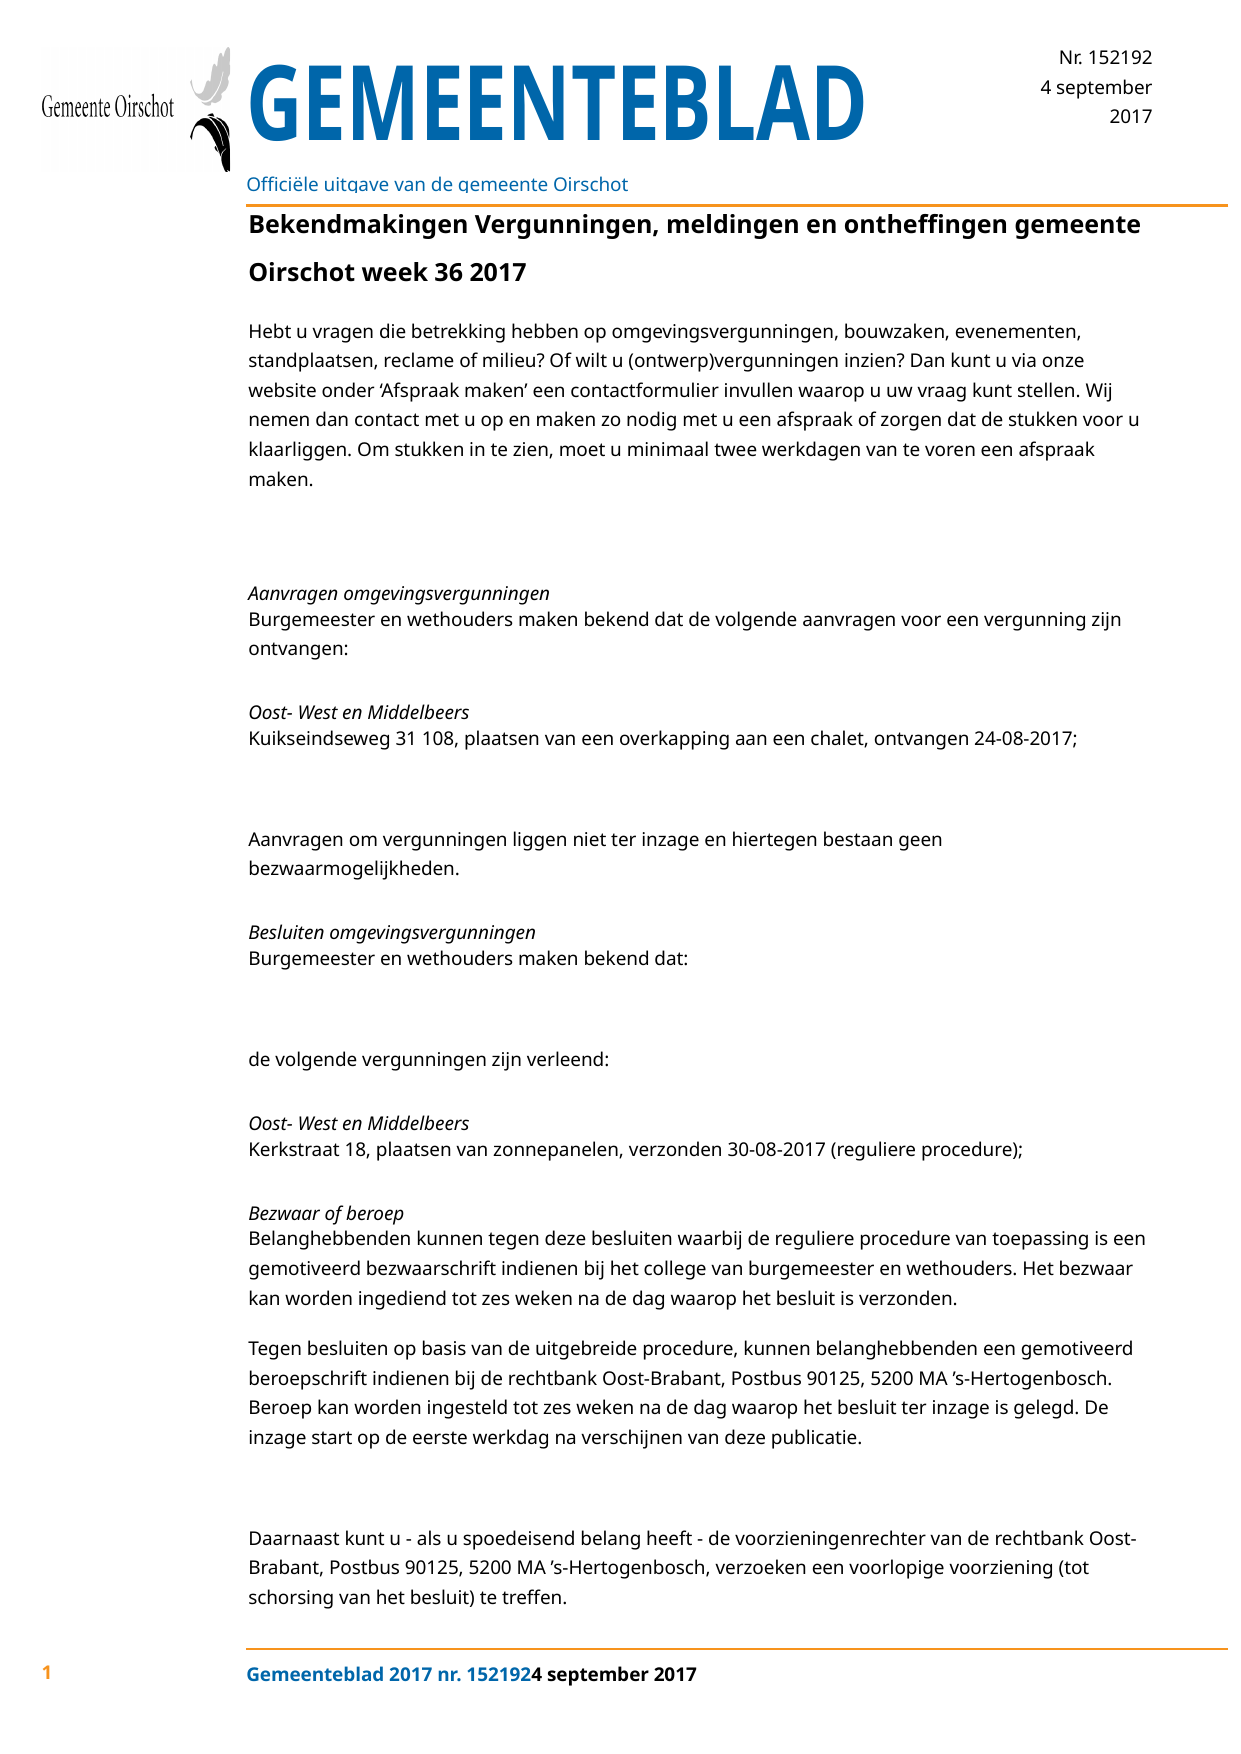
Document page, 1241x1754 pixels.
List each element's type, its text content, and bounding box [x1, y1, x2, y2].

text Aanvragen omgevingsvergunningen [248, 580, 1152, 606]
text Kerkstraat 18, plaatsen van zonnepanelen, verzonden 30-08-2017 (reguliere procedure); [248, 1136, 1152, 1162]
text Bezwaar of beroep [248, 1200, 1152, 1226]
text Belanghebbenden kunnen tegen deze besluiten waarbij de reguliere procedure van toepassing is een gemotiveerd bezwaarschrift indienen bij het college van burgemeester en wethouders. Het bezwaar kan worden ingediend tot zes weken na de dag waarop het besluit is verzonden. [248, 1226, 1152, 1310]
text Burgemeester en wethouders maken bekend dat: [248, 945, 1152, 971]
text Burgemeester en wethouders maken bekend dat de volgende aanvragen voor een vergunning zijn ontvangen: [248, 606, 1152, 661]
text Kuikseindseweg 31 108, plaatsen van een overkapping aan een chalet, ontvangen 24-08-2017; [248, 725, 1152, 751]
text Tegen besluiten op basis van de uitgebreide procedure, kunnen belanghebbenden een gemotiveerd beroepschrift indienen bij de rechtbank Oost-Brabant, Postbus 90125, 5200 MA ’s-Hertogenbosch. Beroep kan worden ingesteld tot zes weken na de dag waarop het besluit ter inzage is gelegd. De inzage start op de eerste werkdag na verschijnen van deze publicatie. [248, 1335, 1152, 1449]
text Hebt u vragen die betrekking hebben op omgevingsvergunningen, bouwzaken, evenementen, standplaatsen, reclame of milieu? Of wilt u (ontwerp)vergunningen inzien? Dan kunt u via onze website onder ‘Afspraak maken’ een contactformulier invullen waarop u uw vraag kunt stellen. Wij nemen dan contact met u op en maken zo nodig met u een afspraak of zorgen dat de stukken voor u klaarliggen. Om stukken in te zien, moet u minimaal twee werkdagen van te voren een afspraak maken. [248, 318, 1152, 492]
picture [41, 47, 231, 172]
text Daarnaast kunt u - als u spoedeisend belang heeft - de voorzieningenrechter van de rechtbank Oost-Brabant, Postbus 90125, 5200 MA ’s-Hertogenbosch, verzoeken een voorlopige voorziening (tot schorsing van het besluit) te treffen. [248, 1525, 1152, 1609]
text Oost- West en Middelbeers [248, 699, 1152, 725]
text Bekendmakingen Vergunningen, meldingen en ontheffingen gemeente Oirschot week 36 2017 [248, 207, 1152, 288]
text Oost- West en Middelbeers [248, 1110, 1152, 1136]
text Aanvragen om vergunningen liggen niet ter inzage en hiertegen bestaan geen bezwaarmogelijkheden. [248, 826, 1152, 881]
text de volgende vergunningen zijn verleend: [248, 1046, 1152, 1072]
text Besluiten omgevingsvergunningen [248, 919, 1152, 945]
